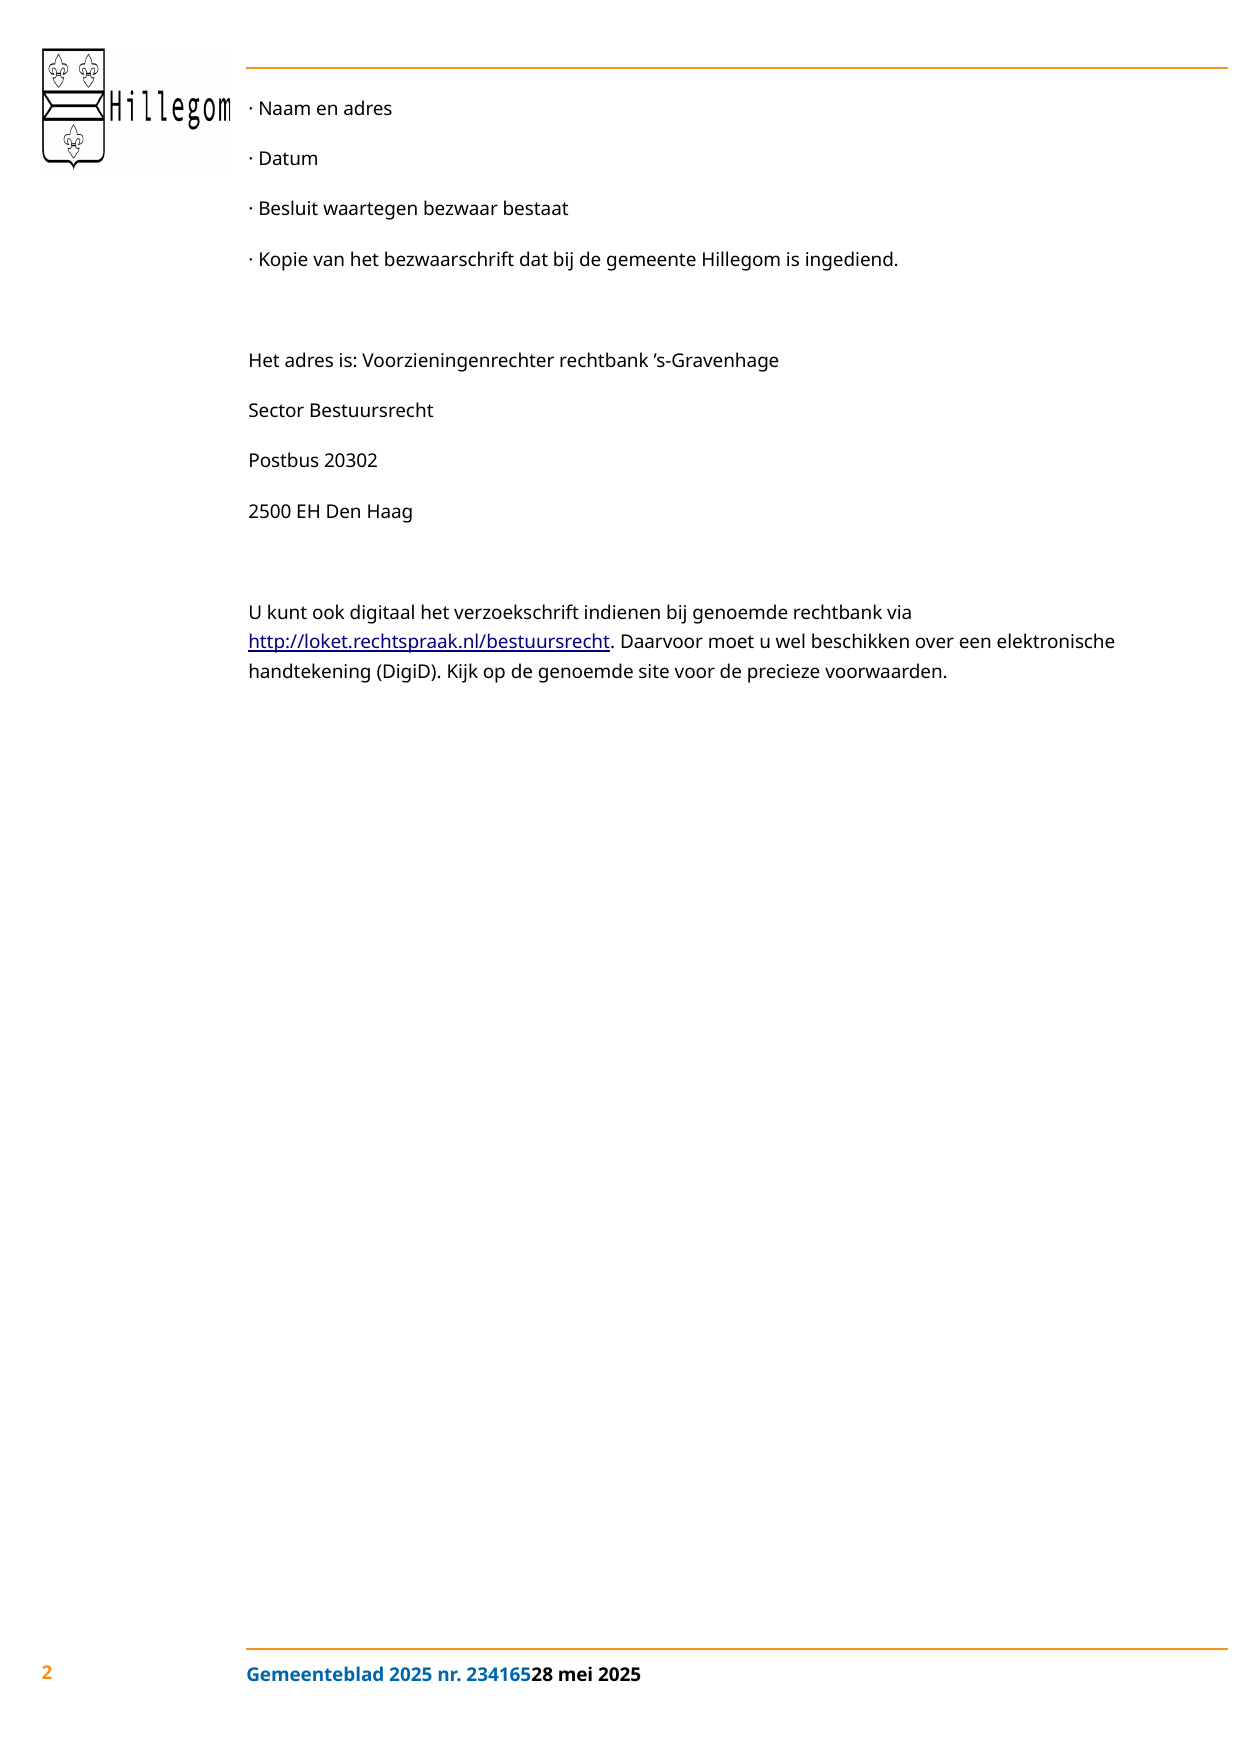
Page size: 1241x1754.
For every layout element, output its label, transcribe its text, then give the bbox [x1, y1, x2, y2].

text Het adres is: Voorzieningenrechter rechtbank ’s-Gravenhage [248, 347, 1152, 373]
text Postbus 20302 [248, 448, 1152, 473]
text · Datum [248, 145, 1152, 171]
text Sector Bestuursrecht [248, 397, 1152, 423]
picture [41, 47, 231, 172]
text · Besluit waartegen bezwaar bestaat [248, 196, 1152, 221]
text 2500 EH Den Haag [248, 498, 1152, 524]
text · Naam en adres [248, 95, 1152, 121]
text U kunt ook digitaal het verzoekschrift indienen bij genoemde rechtbank via http://loket.rechtspraak.nl/bestuursrecht. Daarvoor moet u wel beschikken over een elektronische handtekening (DigiD). Kijk op de genoemde site voor de precieze voorwaarden. [248, 599, 1152, 684]
text · Kopie van het bezwaarschrift dat bij de gemeente Hillegom is ingediend. [248, 246, 1152, 272]
